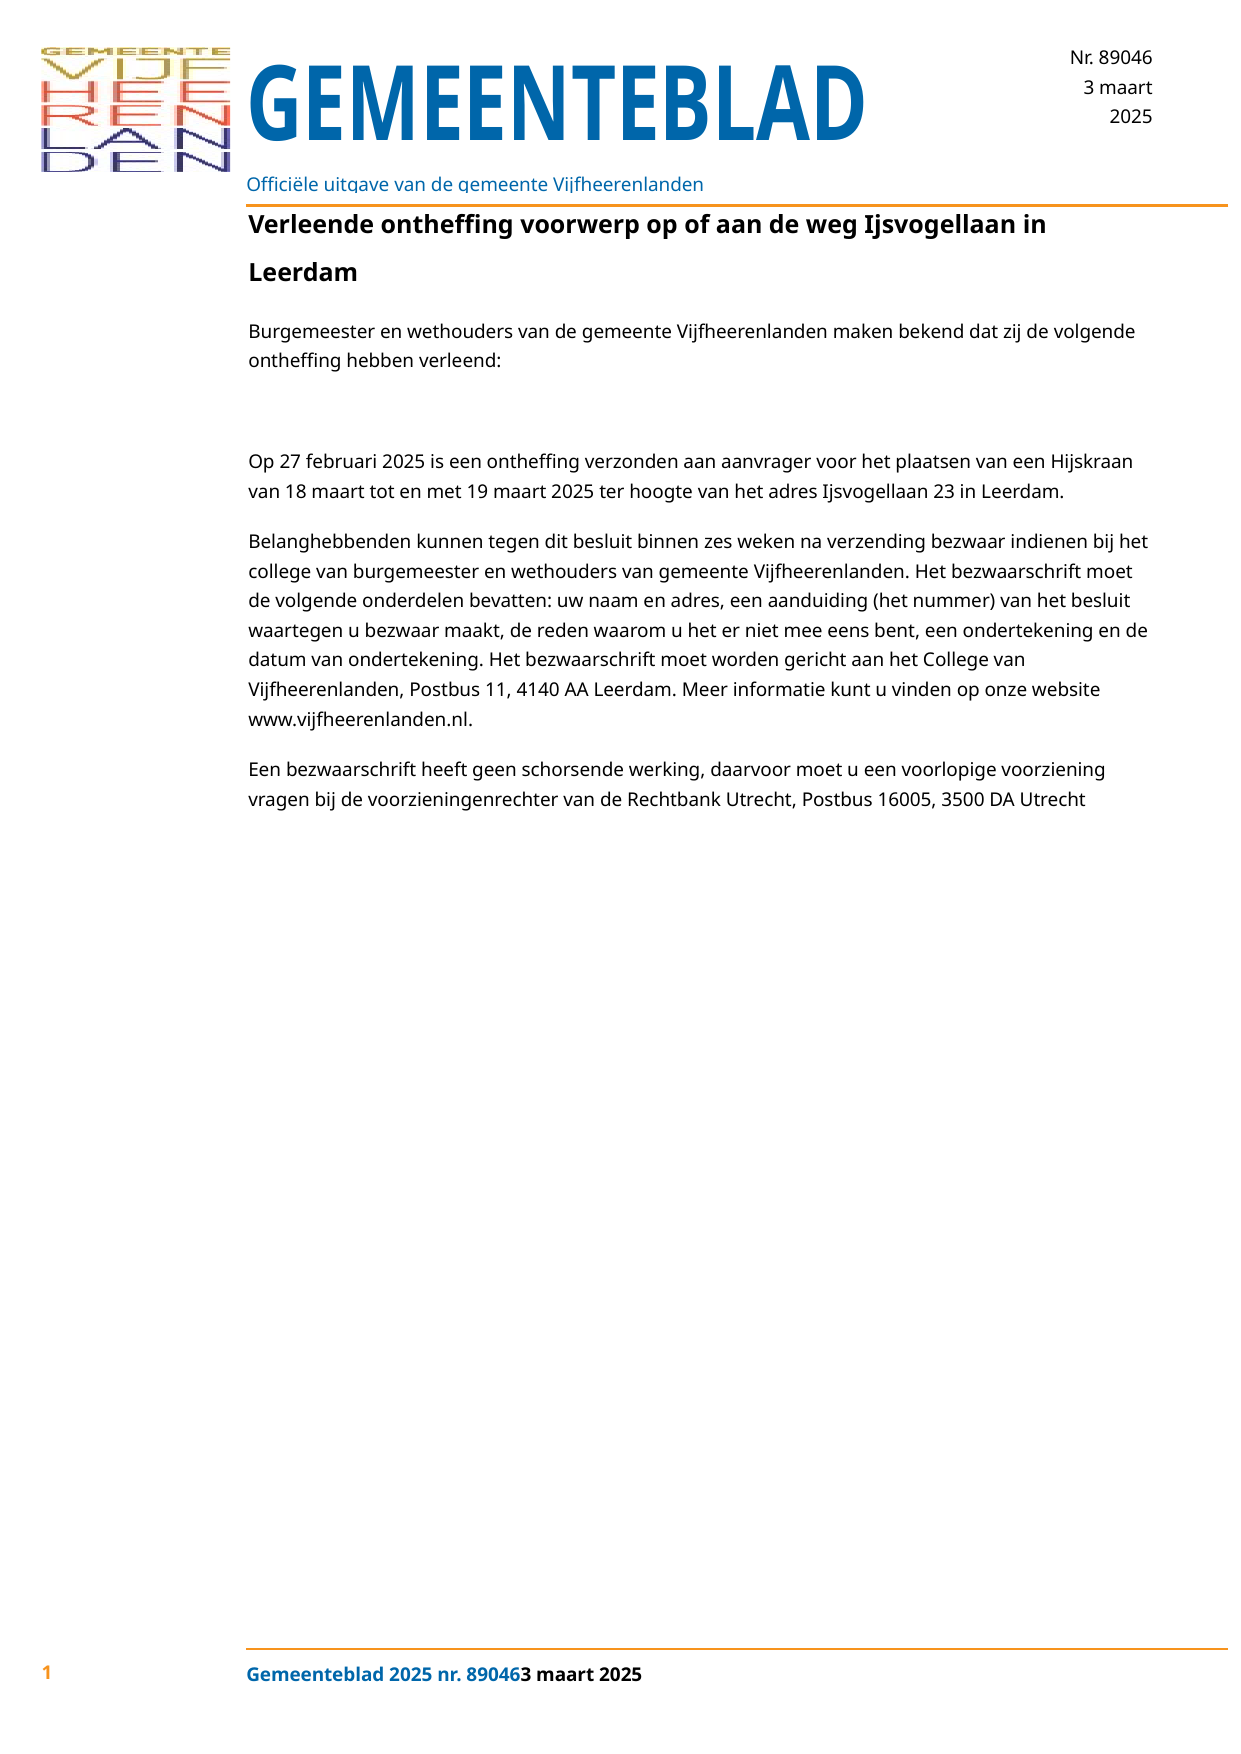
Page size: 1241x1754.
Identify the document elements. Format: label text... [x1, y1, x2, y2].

picture [41, 47, 231, 172]
text Op 27 februari 2025 is een ontheffing verzonden aan aanvrager voor het plaatsen van een Hijskraan van 18 maart tot en met 19 maart 2025 ter hoogte van het adres Ijsvogellaan 23 in Leerdam. [248, 448, 1152, 504]
text Belanghebbenden kunnen tegen dit besluit binnen zes weken na verzending bezwaar indienen bij het college van burgemeester en wethouders van gemeente Vijfheerenlanden. Het bezwaarschrift moet de volgende onderdelen bevatten: uw naam en adres, een aanduiding (het nummer) van het besluit waartegen u bezwaar maakt, de reden waarom u het er niet mee eens bent, een ondertekening en de datum van ondertekening. Het bezwaarschrift moet worden gericht aan het College van Vijfheerenlanden, Postbus 11, 4140 AA Leerdam. Meer informatie kunt u vinden op onze website www.vijfheerenlanden.nl. [248, 528, 1152, 732]
text Een bezwaarschrift heeft geen schorsende werking, daarvoor moet u een voorlopige voorziening vragen bij de voorzieningenrechter van de Rechtbank Utrecht, Postbus 16005, 3500 DA Utrecht [248, 756, 1152, 812]
text Burgemeester en wethouders van de gemeente Vijfheerenlanden maken bekend dat zij de volgende ontheffing hebben verleend: [248, 318, 1152, 373]
text Verleende ontheffing voorwerp op of aan de weg Ijsvogellaan in Leerdam [248, 207, 1152, 288]
